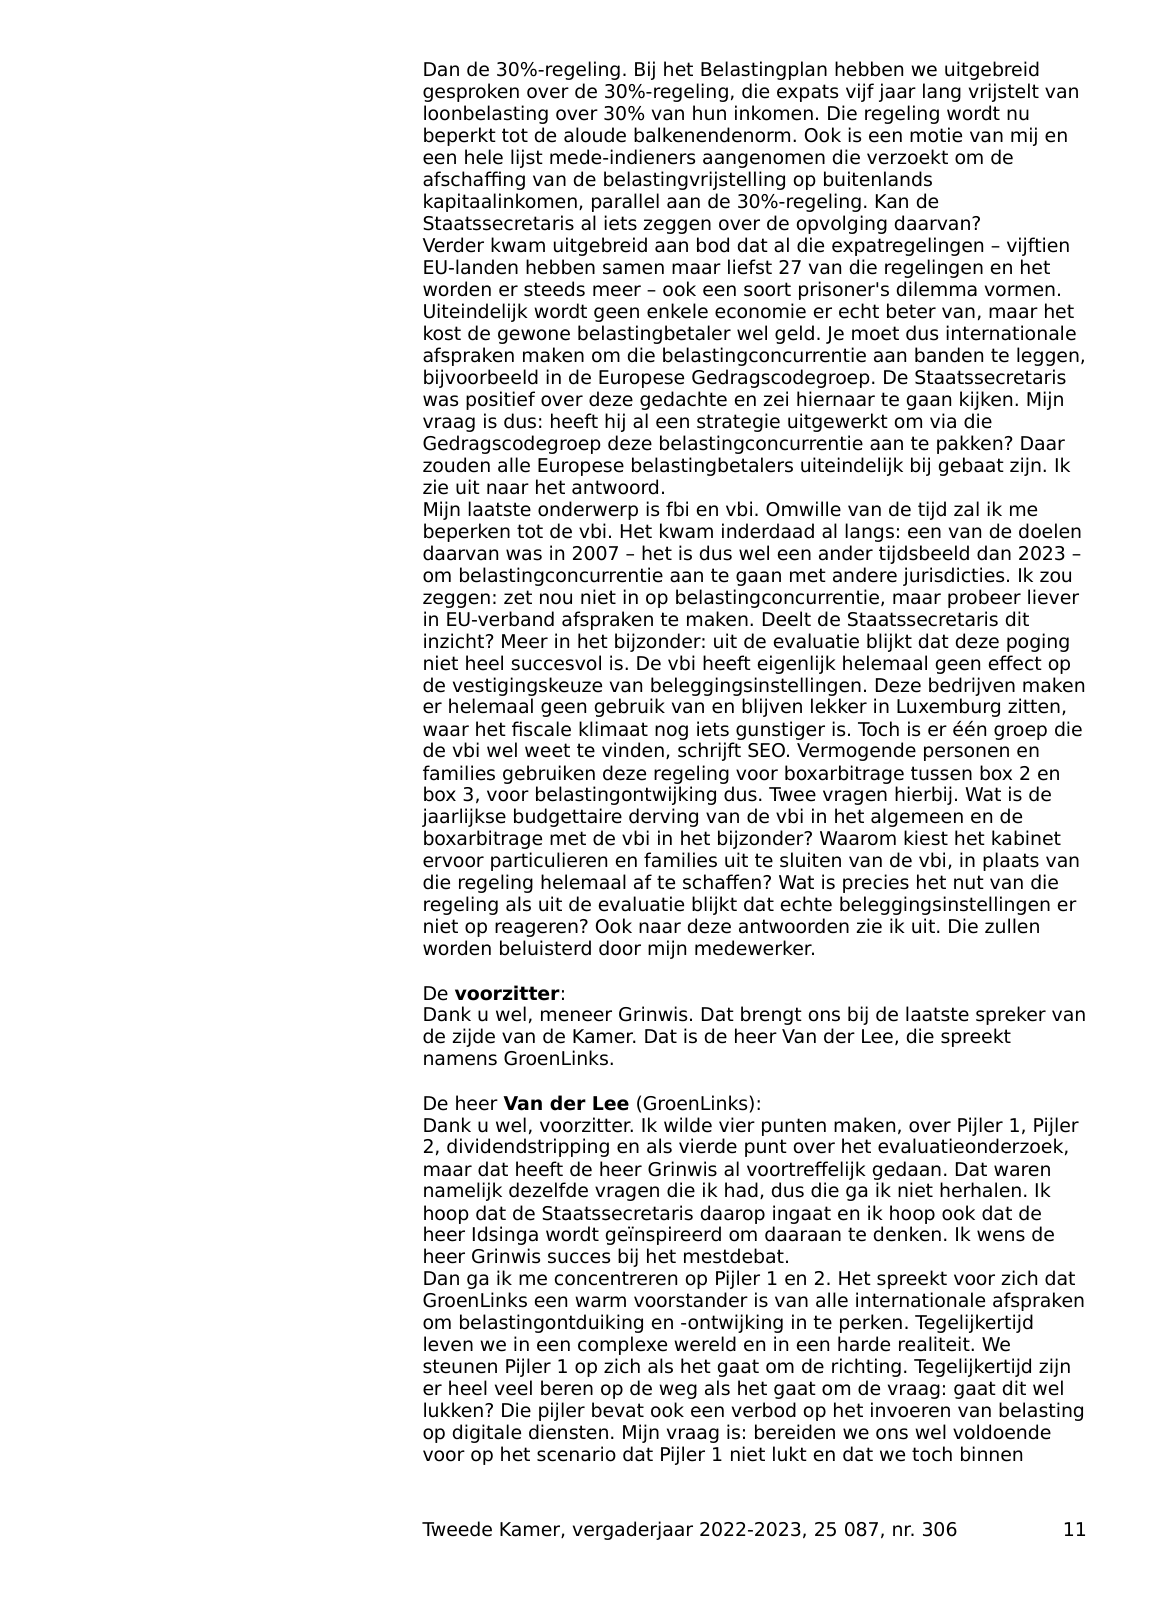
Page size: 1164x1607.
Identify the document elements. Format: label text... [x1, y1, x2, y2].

text Dan de 30%-regeling. Bij het Belastingplan hebben we uitgebreid gesproken over de 30%-regeling, die expats vijf jaar lang vrijstelt van loonbelasting over 30% van hun inkomen. Die regeling wordt nu beperkt tot de aloude balkenendenorm. Ook is een motie van mij en een hele lijst mede-indieners aangenomen die verzoekt om de afschaffing van de belastingvrijstelling op buitenlands kapitaalinkomen, parallel aan de 30%-regeling. Kan de Staatssecretaris al iets zeggen over de opvolging daarvan? [422, 59, 1087, 235]
text Dan ga ik me concentreren op Pijler 1 en 2. Het spreekt voor zich dat GroenLinks een warm voorstander is van alle internationale afspraken om belastingontduiking en -ontwijking in te perken. Tegelijkertijd leven we in een complexe wereld en in een harde realiteit. We steunen Pijler 1 op zich als het gaat om de richting. Tegelijkertijd zijn er heel veel beren op de weg als het gaat om de vraag: gaat dit wel lukken? Die pijler bevat ook een verbod op het invoeren van belasting op digitale diensten. Mijn vraag is: bereiden we ons wel voldoende voor op het scenario dat Pijler 1 niet lukt en dat we toch binnen [422, 1268, 1087, 1466]
text Mijn laatste onderwerp is fbi en vbi. Omwille van de tijd zal ik me beperken tot de vbi. Het kwam inderdaad al langs: een van de doelen daarvan was in 2007 – het is dus wel een ander tijdsbeeld dan 2023 – om belastingconcurrentie aan te gaan met andere jurisdicties. Ik zou zeggen: zet nou niet in op belastingconcurrentie, maar probeer liever in EU-verband afspraken te maken. Deelt de Staatssecretaris dit inzicht? Meer in het bijzonder: uit de evaluatie blijkt dat deze poging niet heel succesvol is. De vbi heeft eigenlijk helemaal geen effect op de vestigingskeuze van beleggingsinstellingen. Deze bedrijven maken er helemaal geen gebruik van en blijven lekker in Luxemburg zitten, waar het fiscale klimaat nog iets gunstiger is. Toch is er één groep die de vbi wel weet te vinden, schrijft SEO. Vermogende personen en families gebruiken deze regeling voor boxarbitrage tussen box 2 en box 3, voor belastingontwijking dus. Twee vragen hierbij. Wat is de jaarlijkse budgettaire derving van de vbi in het algemeen en de boxarbitrage met de vbi in het bijzonder? Waarom kiest het kabinet ervoor particulieren en families uit te sluiten van de vbi, in plaats van die regeling helemaal af te schaffen? Wat is precies het nut van die regeling als uit de evaluatie blijkt dat echte beleggingsinstellingen er niet op reageren? Ook naar deze antwoorden zie ik uit. Die zullen worden beluisterd door mijn medewerker. [422, 499, 1087, 960]
text Dank u wel, meneer Grinwis. Dat brengt ons bij de laatste spreker van de zijde van de Kamer. Dat is de heer Van der Lee, die spreekt namens GroenLinks. [422, 1004, 1087, 1070]
text Verder kwam uitgebreid aan bod dat al die expatregelingen – vijftien EU-landen hebben samen maar liefst 27 van die regelingen en het worden er steeds meer – ook een soort prisoner's dilemma vormen. Uiteindelijk wordt geen enkele economie er echt beter van, maar het kost de gewone belastingbetaler wel geld. Je moet dus internationale afspraken maken om die belastingconcurrentie aan banden te leggen, bijvoorbeeld in de Europese Gedragscodegroep. De Staatssecretaris was positief over deze gedachte en zei hiernaar te gaan kijken. Mijn vraag is dus: heeft hij al een strategie uitgewerkt om via die Gedragscodegroep deze belastingconcurrentie aan te pakken? Daar zouden alle Europese belastingbetalers uiteindelijk bij gebaat zijn. Ik zie uit naar het antwoord. [422, 235, 1087, 499]
text De heer Van der Lee (GroenLinks): [422, 1092, 1087, 1114]
text De voorzitter: [422, 982, 1087, 1004]
text Dank u wel, voorzitter. Ik wilde vier punten maken, over Pijler 1, Pijler 2, dividendstripping en als vierde punt over het evaluatieonderzoek, maar dat heeft de heer Grinwis al voortreffelijk gedaan. Dat waren namelijk dezelfde vragen die ik had, dus die ga ik niet herhalen. Ik hoop dat de Staatssecretaris daarop ingaat en ik hoop ook dat de heer Idsinga wordt geïnspireerd om daaraan te denken. Ik wens de heer Grinwis succes bij het mestdebat. [422, 1114, 1087, 1268]
